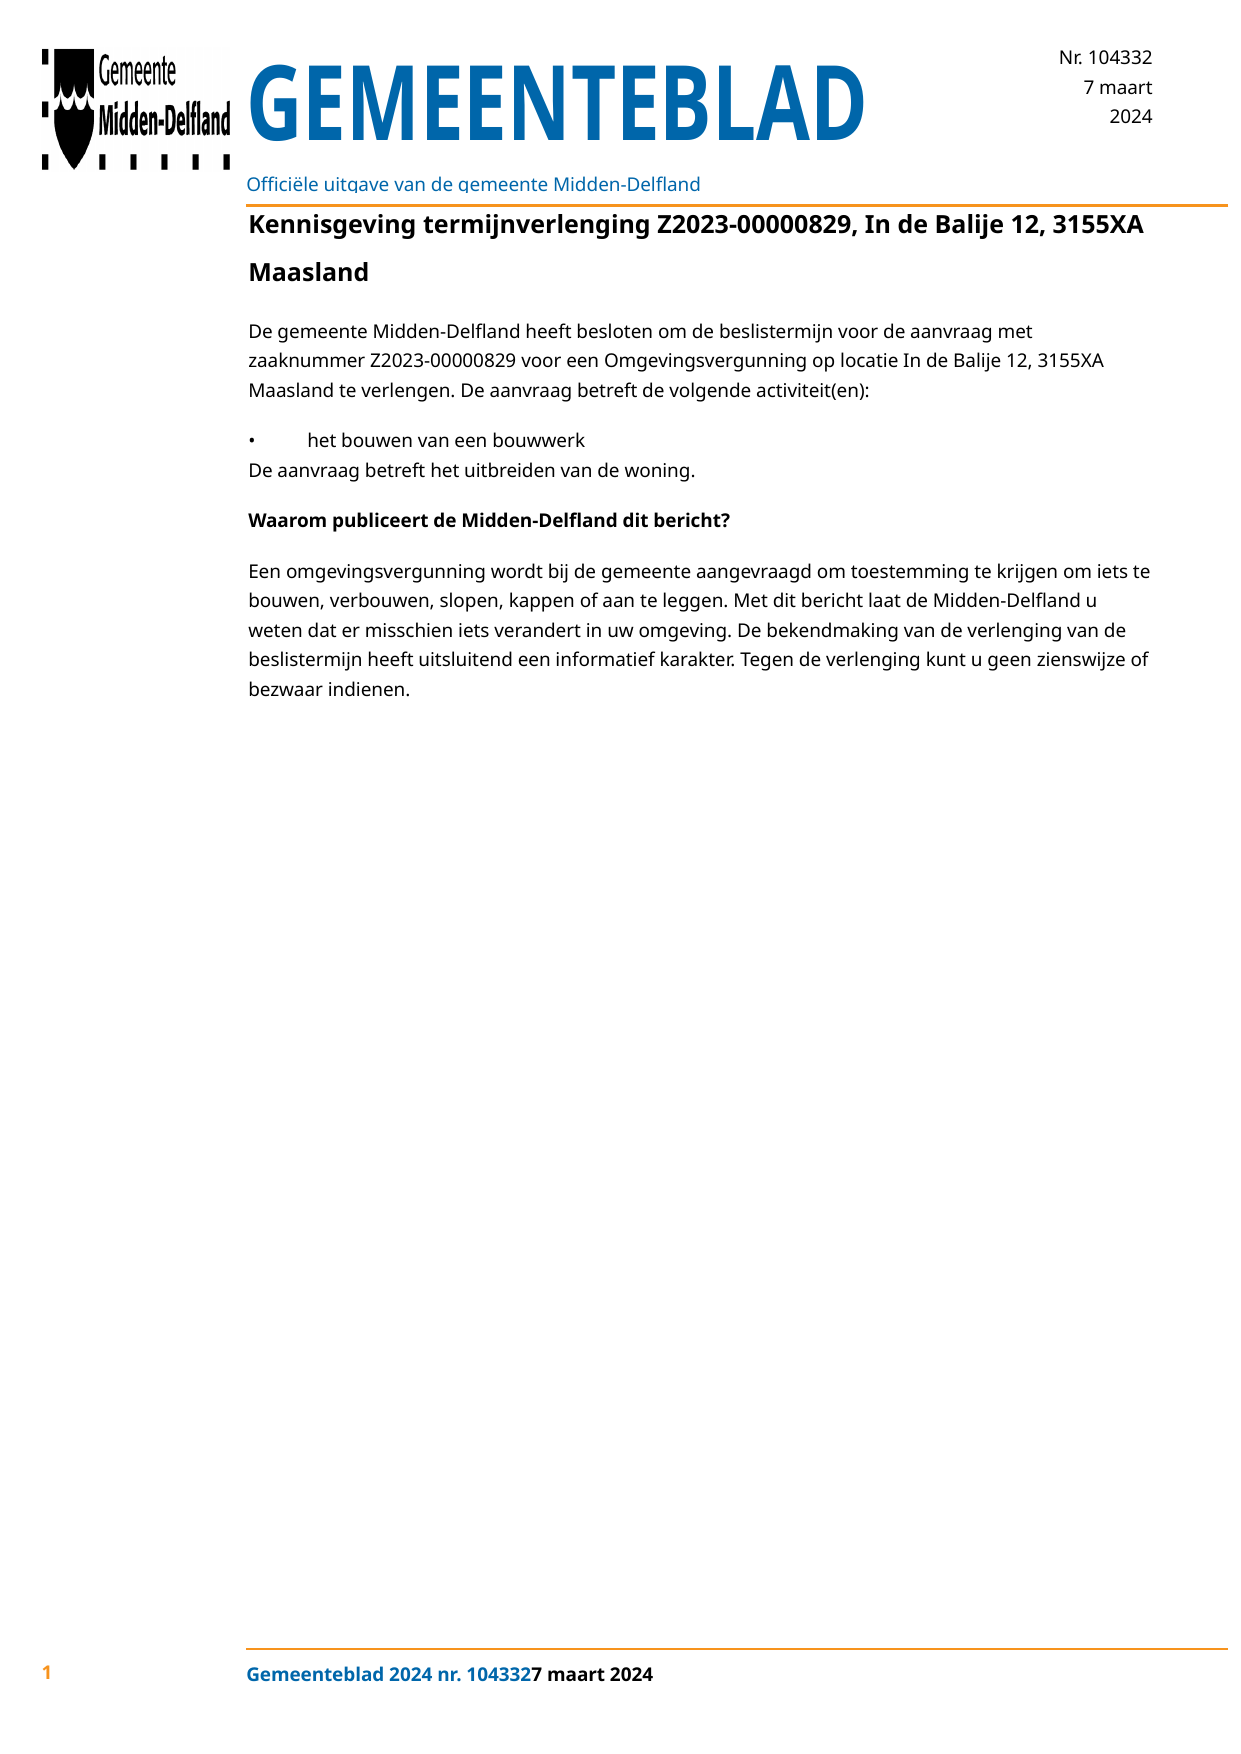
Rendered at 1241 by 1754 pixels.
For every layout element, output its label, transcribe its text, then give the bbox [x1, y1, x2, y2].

text Waarom publiceert de Midden-Delfland dit bericht? [248, 507, 1152, 533]
text De gemeente Midden-Delfland heeft besloten om de beslistermijn voor de aanvraag met zaaknummer Z2023-00000829 voor een Omgevingsvergunning op locatie In de Balije 12, 3155XA Maasland te verlengen. De aanvraag betreft de volgende activiteit(en): [248, 318, 1152, 403]
text Kennisgeving termijnverlenging Z2023-00000829, In de Balije 12, 3155XA Maasland [248, 207, 1152, 288]
text De aanvraag betreft het uitbreiden van de woning. [248, 457, 1152, 483]
picture [41, 47, 231, 172]
text Een omgevingsvergunning wordt bij de gemeente aangevraagd om toestemming te krijgen om iets te bouwen, verbouwen, slopen, kappen of aan te leggen. Met dit bericht laat de Midden-Delfland u weten dat er misschien iets verandert in uw omgeving. De bekendmaking van de verlenging van de beslistermijn heeft uitsluitend een informatief karakter. Tegen de verlenging kunt u geen zienswijze of bezwaar indienen. [248, 558, 1152, 702]
list het bouwen van een bouwwerk [248, 427, 1152, 453]
